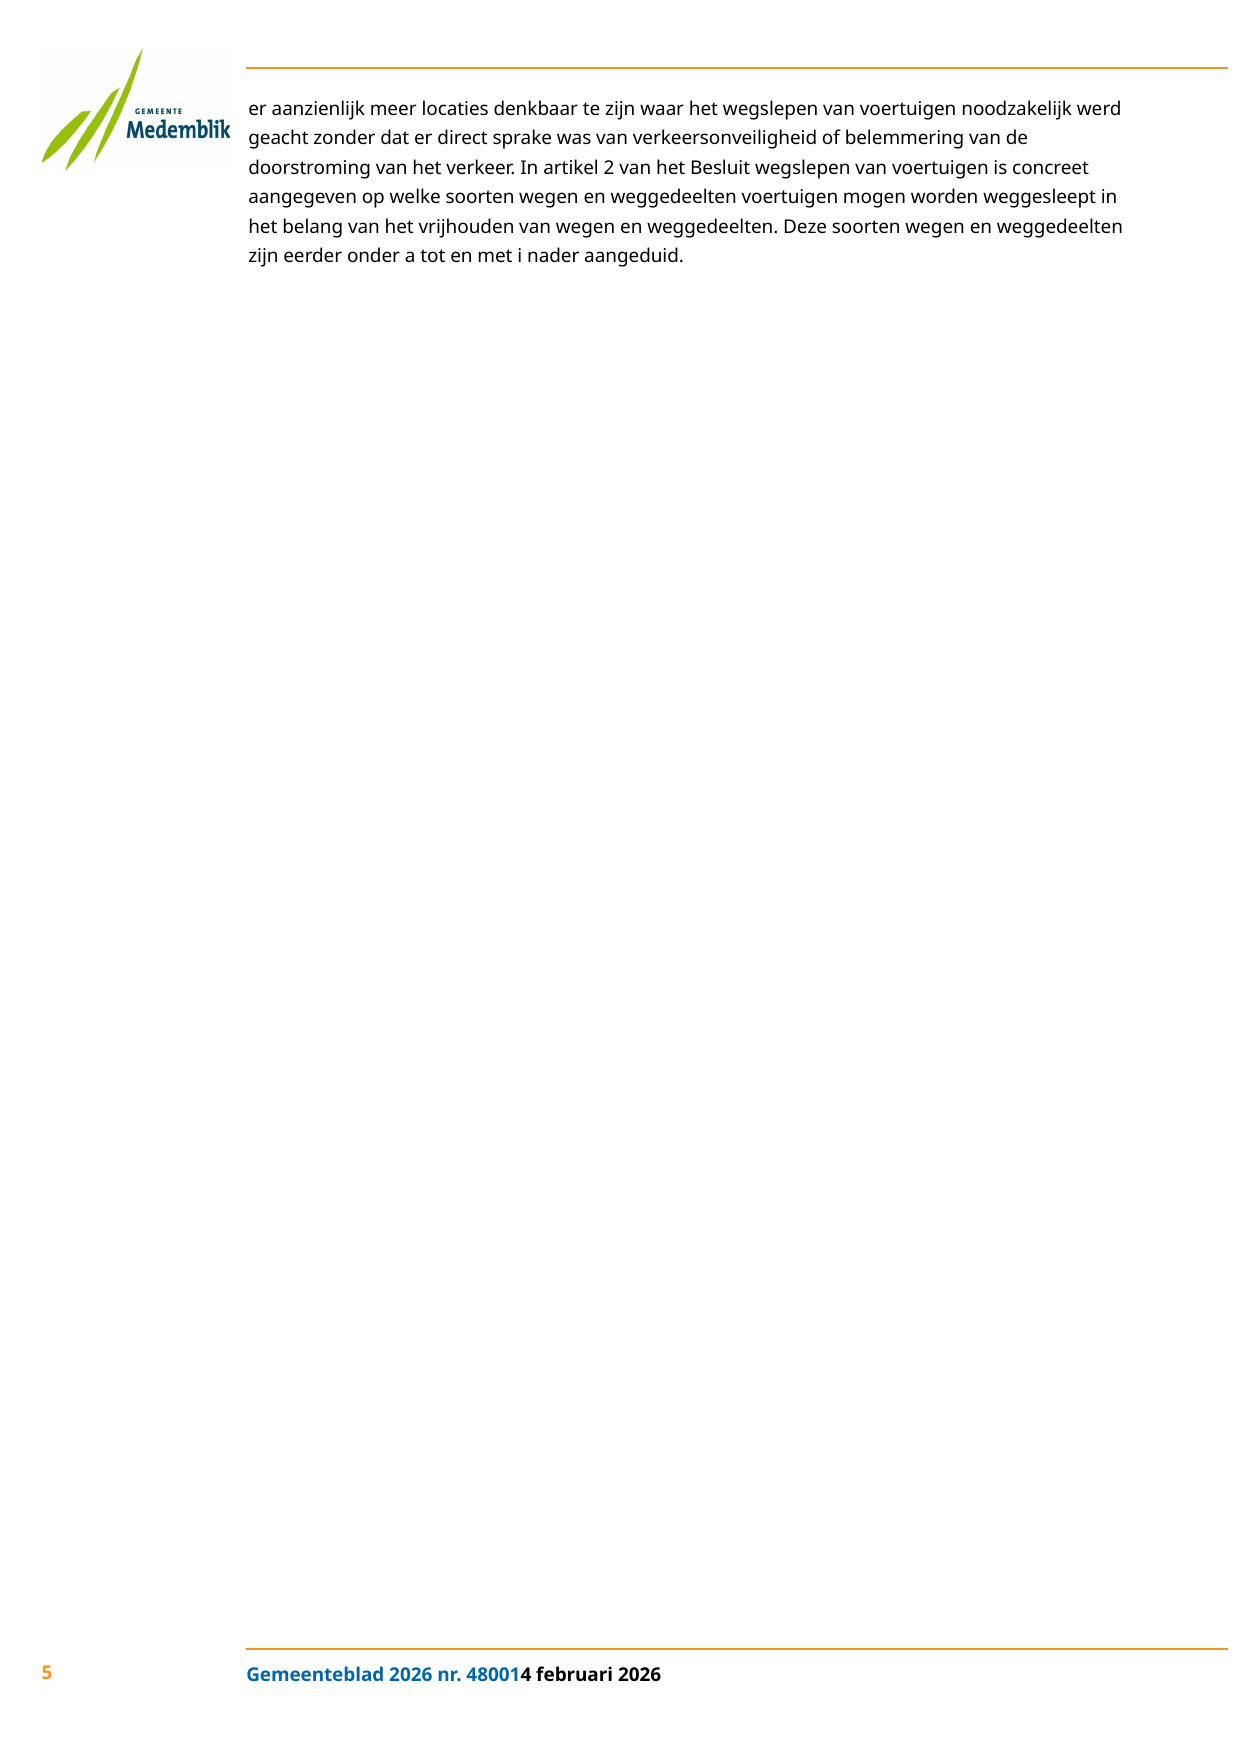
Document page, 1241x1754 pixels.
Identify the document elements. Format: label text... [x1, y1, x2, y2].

text er aanzienlijk meer locaties denkbaar te zijn waar het wegslepen van voertuigen noodzakelijk werd geacht zonder dat er direct sprake was van verkeersonveiligheid of belemmering van de doorstroming van het verkeer. In artikel 2 van het Besluit wegslepen van voertuigen is concreet aangegeven op welke soorten wegen en weggedeelten voertuigen mogen worden weggesleept in het belang van het vrijhouden van wegen en weggedeelten. Deze soorten wegen en weggedeelten zijn eerder onder a tot en met i nader aangeduid. [248, 95, 1152, 268]
picture [41, 47, 231, 172]
